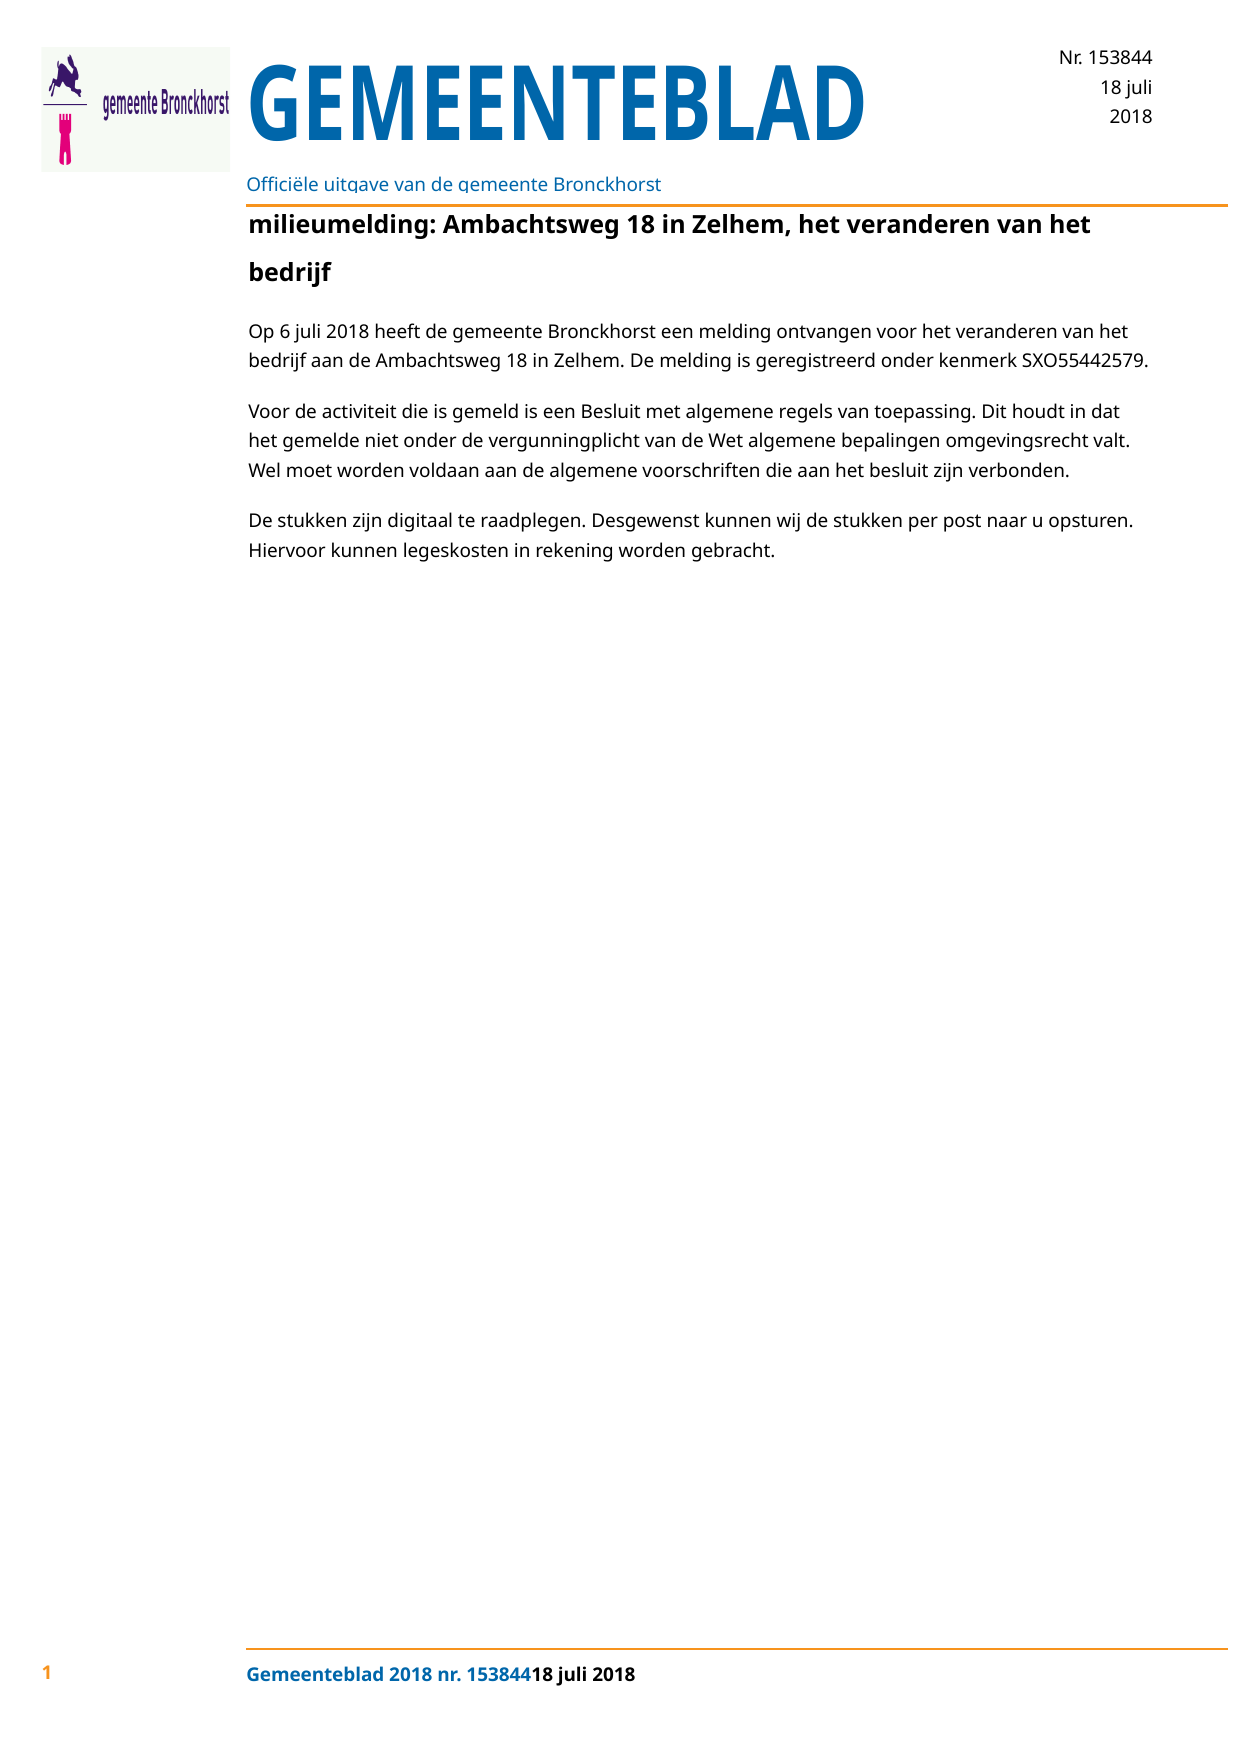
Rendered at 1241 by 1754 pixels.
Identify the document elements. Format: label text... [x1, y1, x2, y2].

text Op 6 juli 2018 heeft de gemeente Bronckhorst een melding ontvangen voor het veranderen van het bedrijf aan de Ambachtsweg 18 in Zelhem. De melding is geregistreerd onder kenmerk SXO55442579. [248, 318, 1152, 373]
picture [41, 47, 231, 172]
text De stukken zijn digitaal te raadplegen. Desgewenst kunnen wij de stukken per post naar u opsturen. Hiervoor kunnen legeskosten in rekening worden gebracht. [248, 507, 1152, 563]
text milieumelding: Ambachtsweg 18 in Zelhem, het veranderen van het bedrijf [248, 207, 1152, 288]
text Voor de activiteit die is gemeld is een Besluit met algemene regels van toepassing. Dit houdt in dat het gemelde niet onder de vergunningplicht van de Wet algemene bepalingen omgevingsrecht valt. Wel moet worden voldaan aan de algemene voorschriften die aan het besluit zijn verbonden. [248, 398, 1152, 483]
